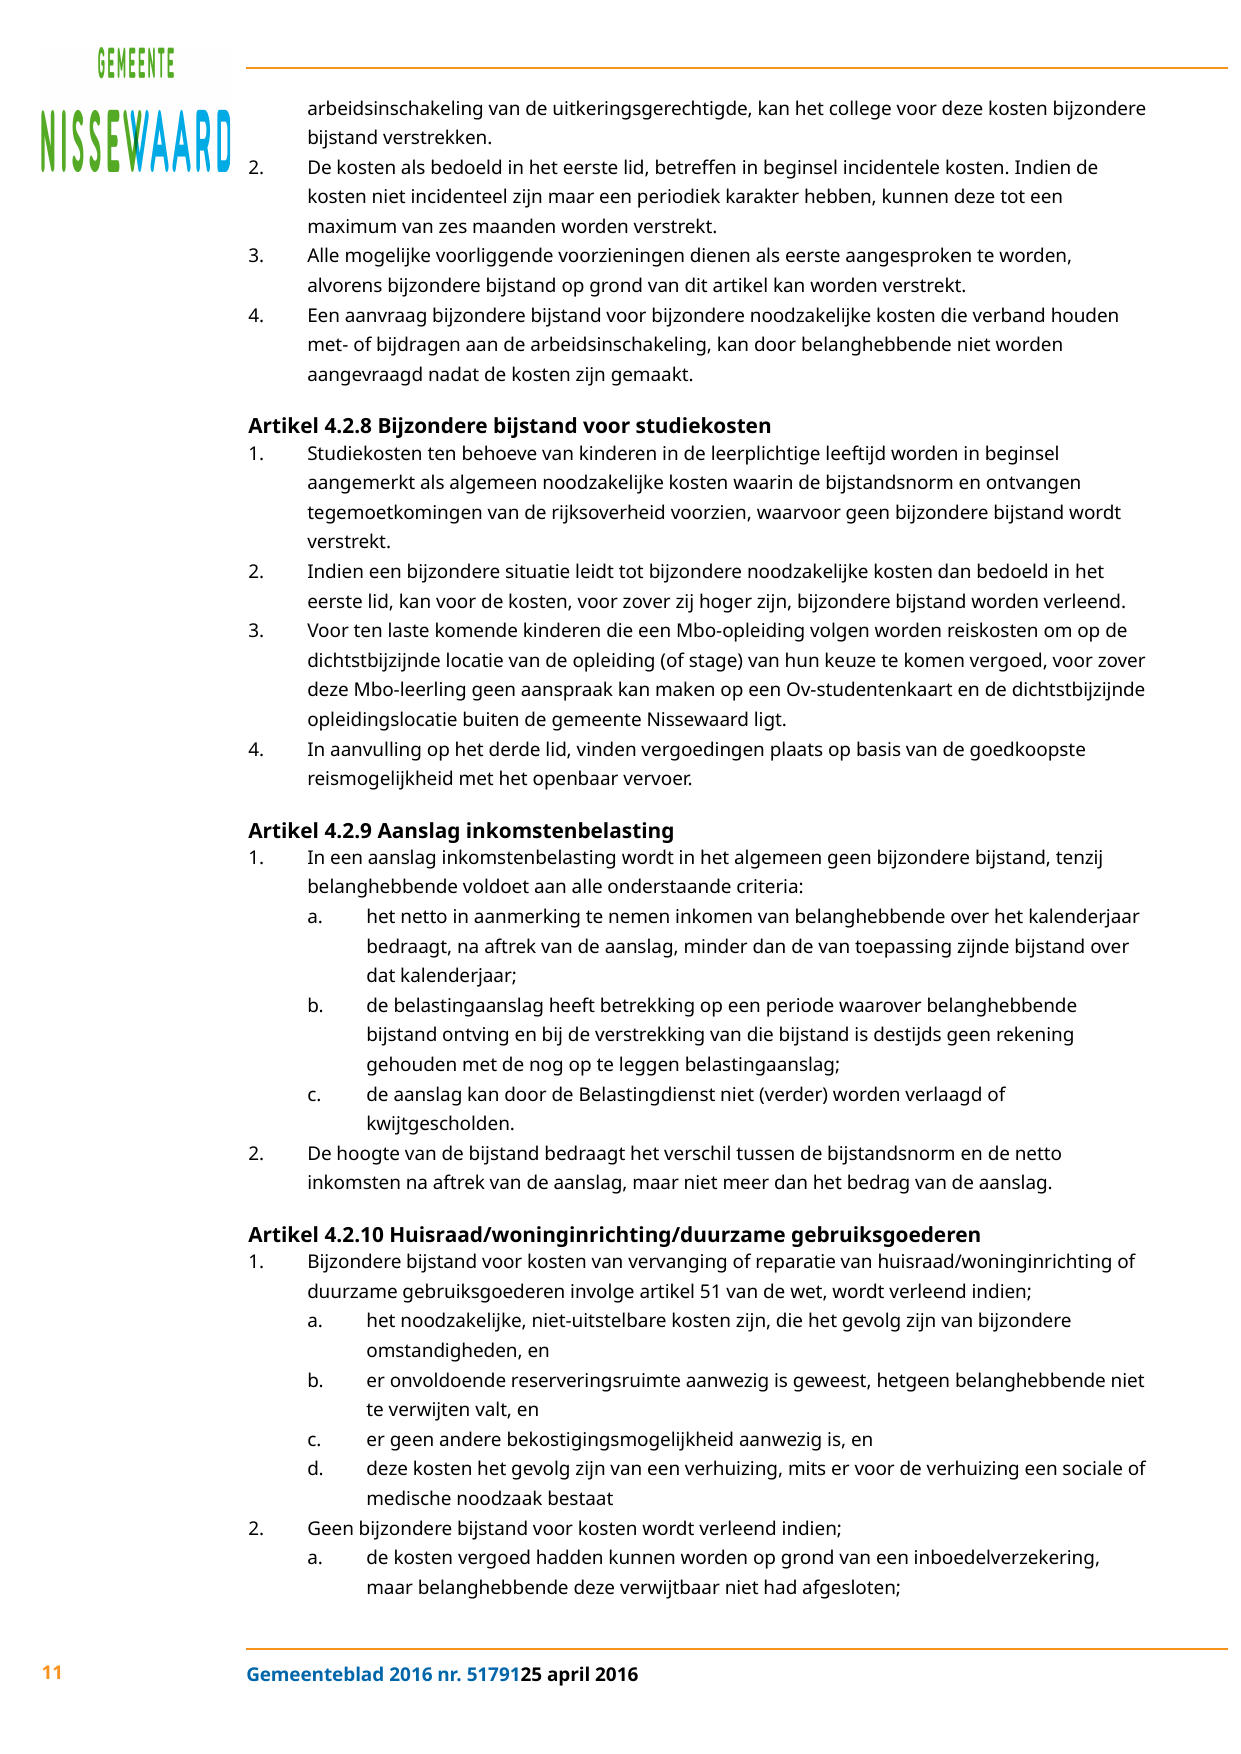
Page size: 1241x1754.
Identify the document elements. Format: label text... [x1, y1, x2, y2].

list Een aanvraag bijzondere bijstand voor bijzondere noodzakelijke kosten die verband houden met- of bijdragen aan de arbeidsinschakeling, kan door belanghebbende niet worden aangevraagd nadat de kosten zijn gemaakt. [248, 302, 1152, 387]
list Voor ten laste komende kinderen die een Mbo-opleiding volgen worden reiskosten om op de dichtstbijzijnde locatie van de opleiding (of stage) van hun keuze te komen vergoed, voor zover deze Mbo-leerling geen aanspraak kan maken op een Ov-studentenkaart en de dichtstbijzijnde opleidingslocatie buiten de gemeente Nissewaard ligt. [248, 617, 1152, 732]
text Artikel 4.2.10 Huisraad/woninginrichting/duurzame gebruiksgoederen [248, 1220, 1152, 1248]
list Indien een bijzondere situatie leidt tot bijzondere noodzakelijke kosten dan bedoeld in het eerste lid, kan voor de kosten, voor zover zij hoger zijn, bijzondere bijstand worden verleend. [248, 558, 1152, 613]
list Alle mogelijke voorliggende voorzieningen dienen als eerste aangesproken te worden, alvorens bijzondere bijstand op grond van dit artikel kan worden verstrekt. [248, 243, 1152, 298]
picture [200, 151, 206, 172]
list er geen andere bekostigingsmogelijkheid aanwezig is, en [307, 1426, 1152, 1452]
picture [222, 122, 227, 160]
list het netto in aanmerking te nemen inkomen van belanghebbende over het kalenderjaar bedraagt, na aftrek van de aanslag, minder dan de van toepassing zijnde bijstand over dat kalenderjaar; [307, 903, 1152, 988]
list arbeidsinschakeling van de uitkeringsgerechtigde, kan het college voor deze kosten bijzondere bijstand verstrekken. [248, 95, 1152, 150]
list het noodzakelijke, niet-uitstelbare kosten zijn, die het gevolg zijn van bijzondere omstandigheden, en [307, 1308, 1152, 1363]
list De hoogte van de bijstand bedraagt het verschil tussen de bijstandsnorm en de netto inkomsten na aftrek van de aanslag, maar niet meer dan het bedrag van de aanslag. [248, 1140, 1152, 1195]
text Artikel 4.2.9 Aanslag inkomstenbelasting [248, 816, 1152, 844]
list In een aanslag inkomstenbelasting wordt in het algemeen geen bijzondere bijstand, tenzij belanghebbende voldoet aan alle onderstaande criteria: [248, 844, 1152, 899]
list de belastingaanslag heeft betrekking op een periode waarover belanghebbende bijstand ontving en bij de verstrekking van die bijstand is destijds geen rekening gehouden met de nog op te leggen belastingaanslag; [307, 992, 1152, 1077]
list In aanvulling op het derde lid, vinden vergoedingen plaats op basis van de goedkoopste reismogelijkheid met het openbaar vervoer. [248, 736, 1152, 791]
text Artikel 4.2.8 Bijzondere bijstand voor studiekosten [248, 411, 1152, 440]
list Bijzondere bijstand voor kosten van vervanging of reparatie van huisraad/woninginrichting of duurzame gebruiksgoederen involge artikel 51 van de wet, wordt verleend indien; [248, 1248, 1152, 1304]
list de aanslag kan door de Belastingdienst niet (verder) worden verlaagd of kwijtgescholden. [307, 1081, 1152, 1136]
picture [41, 47, 231, 172]
list deze kosten het gevolg zijn van een verhuizing, mits er voor de verhuizing een sociale of medische noodzaak bestaat [307, 1456, 1152, 1511]
list er onvoldoende reserveringsruimte aanwezig is geweest, hetgeen belanghebbende niet te verwijten valt, en [307, 1367, 1152, 1422]
list de kosten vergoed hadden kunnen worden op grond van een inboedelverzekering, maar belanghebbende deze verwijtbaar niet had afgesloten; [307, 1544, 1152, 1599]
list Geen bijzondere bijstand voor kosten wordt verleend indien; [248, 1515, 1152, 1540]
picture [201, 122, 206, 138]
list Studiekosten ten behoeve van kinderen in de leerplichtige leeftijd worden in beginsel aangemerkt als algemeen noodzakelijke kosten waarin de bijstandsnorm en ontvangen tegemoetkomingen van de rijksoverheid voorzien, waarvoor geen bijzondere bijstand wordt verstrekt. [248, 440, 1152, 554]
list De kosten als bedoeld in het eerste lid, betreffen in beginsel incidentele kosten. Indien de kosten niet incidenteel zijn maar een periodiek karakter hebben, kunnen deze tot een maximum van zes maanden worden verstrekt. [248, 154, 1152, 239]
picture [154, 157, 165, 172]
picture [176, 157, 187, 172]
